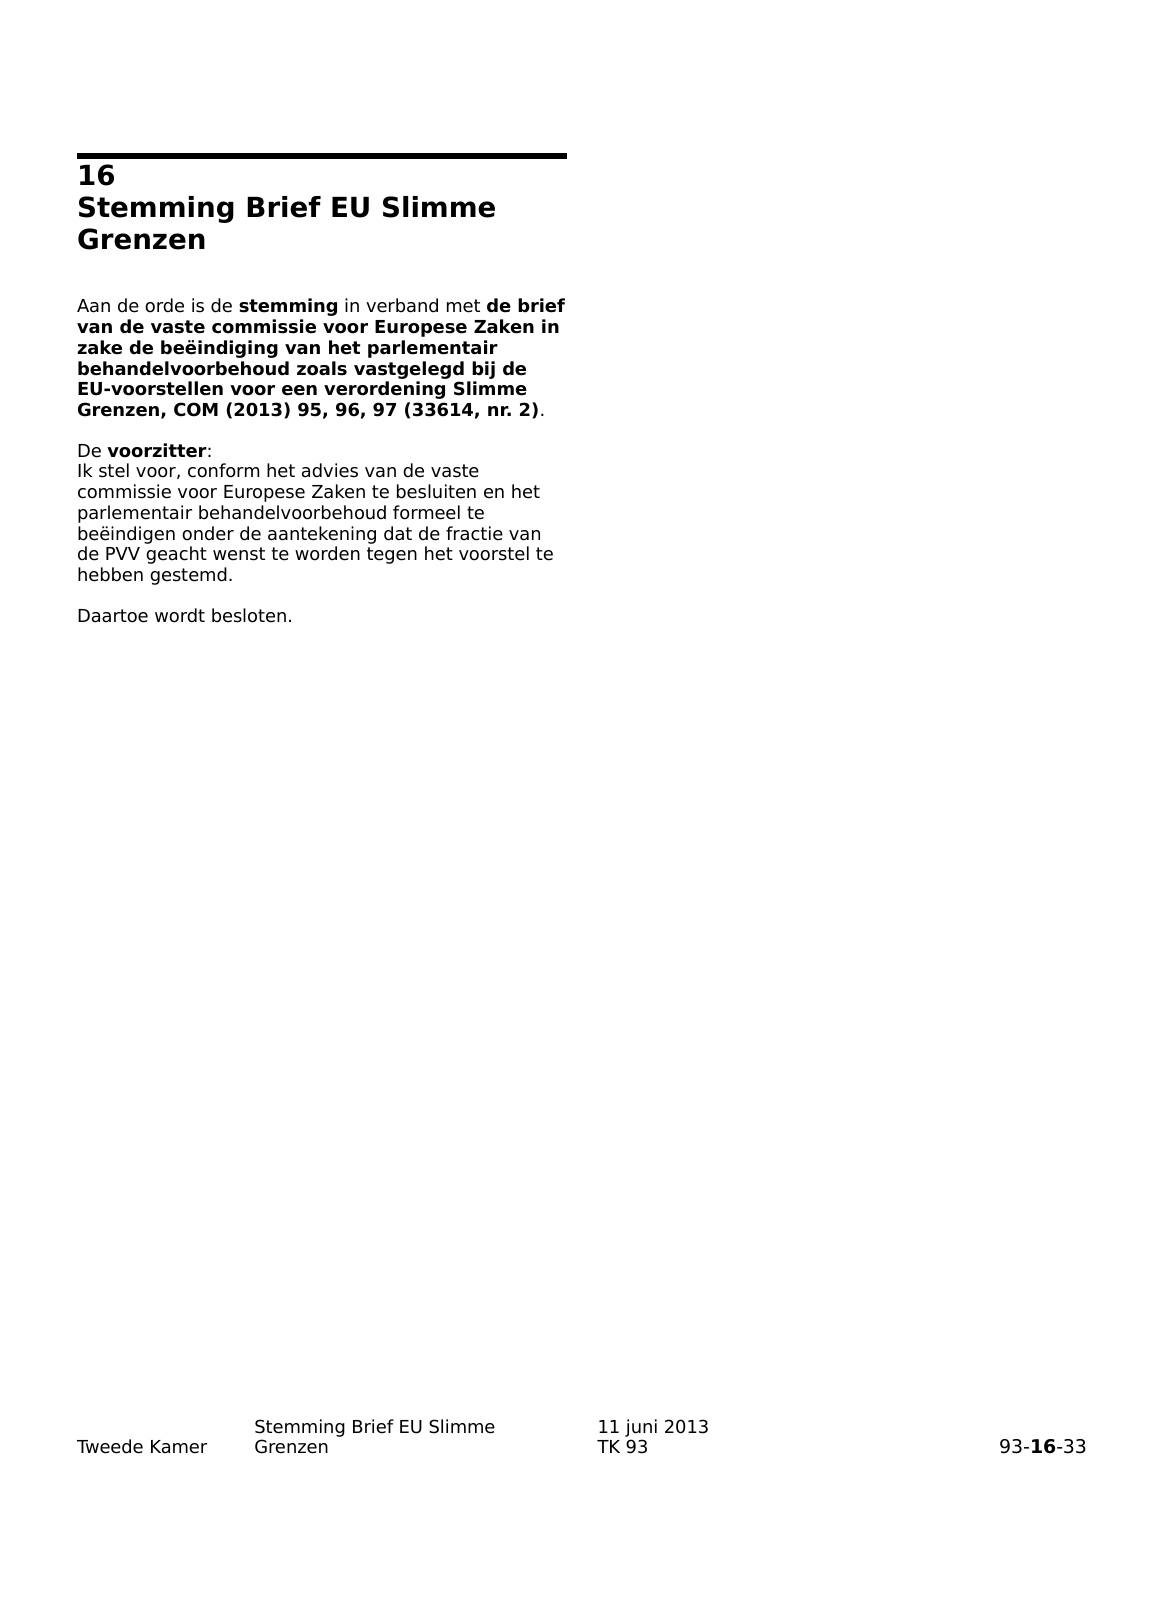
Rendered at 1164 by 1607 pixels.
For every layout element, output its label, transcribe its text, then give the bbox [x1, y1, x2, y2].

text Ik stel voor, conform het advies van de vaste commissie voor Europese Zaken te besluiten en het parlementair behandelvoorbehoud formeel te beëindigen onder de aantekening dat de fractie van de PVV geacht wenst te worden tegen het voorstel te hebben gestemd. [77, 461, 567, 586]
text De voorzitter: [77, 441, 567, 461]
title 16 Stemming Brief EU Slimme Grenzen [77, 159, 567, 256]
text Aan de orde is de stemming in verband met de brief van de vaste commissie voor Europese Zaken in zake de beëindiging van het parlementair behandelvoorbehoud zoals vastgelegd bij de EU-voorstellen voor een verordening Slimme Grenzen, COM (2013) 95, 96, 97 (33614, nr. 2). [77, 296, 567, 421]
text Daartoe wordt besloten. [77, 606, 567, 626]
